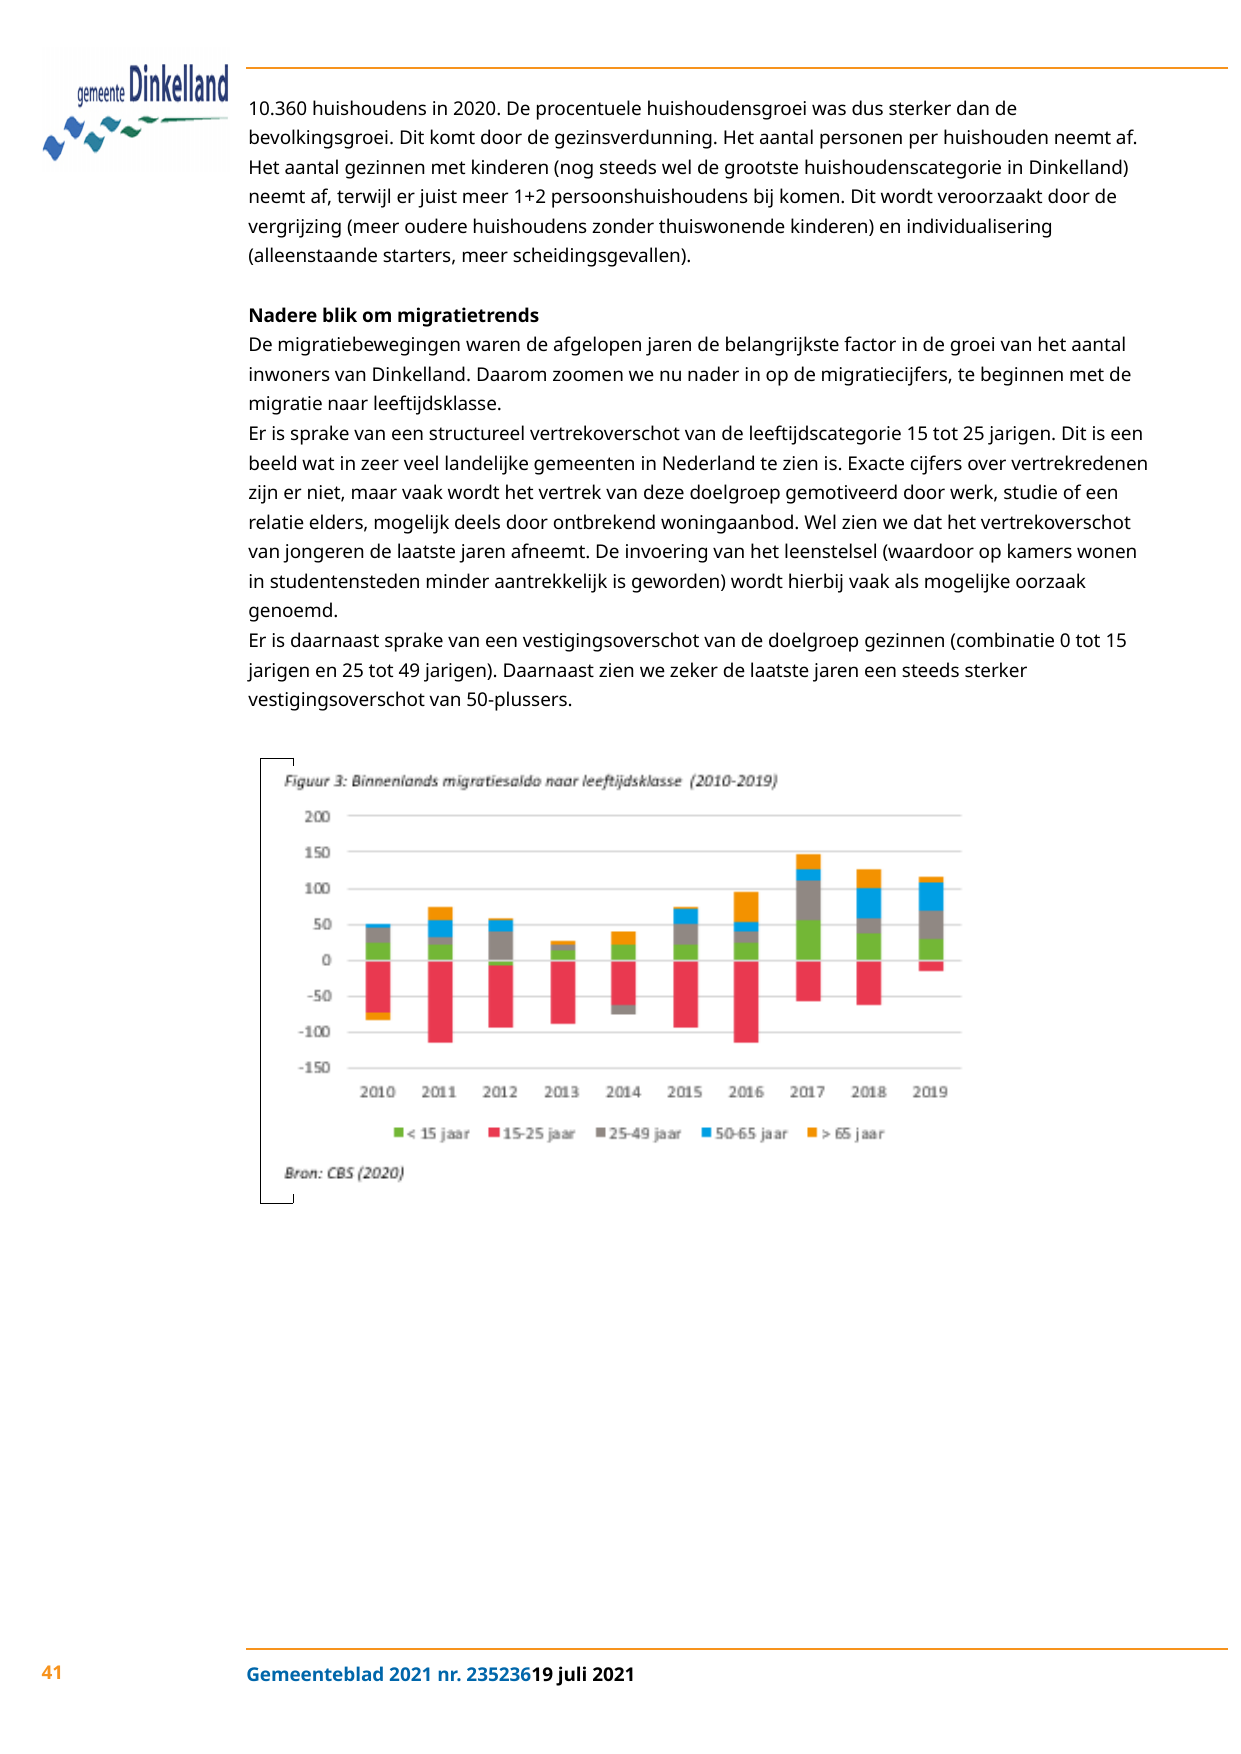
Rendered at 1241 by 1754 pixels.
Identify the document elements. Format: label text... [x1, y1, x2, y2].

text 10.360 huishoudens in 2020. De procentuele huishoudensgroei was dus sterker dan de bevolkingsgroei. Dit komt door de gezinsverdunning. Het aantal personen per huishouden neemt af. Het aantal gezinnen met kinderen (nog steeds wel de grootste huishoudenscategorie in Dinkelland) neemt af, terwijl er juist meer 1+2 persoonshuishoudens bij komen. Dit wordt veroorzaakt door de vergrijzing (meer oudere huishoudens zonder thuiswonende kinderen) en individualisering (alleenstaande starters, meer scheidingsgevallen). [248, 95, 1152, 268]
picture [268, 766, 1008, 1194]
text Nadere blik om migratietrends [248, 302, 1152, 328]
text Er is sprake van een structureel vertrekoverschot van de leeftijdscategorie 15 tot 25 jarigen. Dit is een beeld wat in zeer veel landelijke gemeenten in Nederland te zien is. Exacte cijfers over vertrekredenen zijn er niet, maar vaak wordt het vertrek van deze doelgroep gemotiveerd door werk, studie of een relatie elders, mogelijk deels door ontbrekend woningaanbod. Wel zien we dat het vertrekoverschot van jongeren de laatste jaren afneemt. De invoering van het leenstelsel (waardoor op kamers wonen in studentensteden minder aantrekkelijk is geworden) wordt hierbij vaak als mogelijke oorzaak genoemd. [248, 420, 1152, 623]
text De migratiebewegingen waren de afgelopen jaren de belangrijkste factor in de groei van het aantal inwoners van Dinkelland. Daarom zoomen we nu nader in op de migratiecijfers, te beginnen met de migratie naar leeftijdsklasse. [248, 331, 1152, 416]
text Er is daarnaast sprake van een vestigingsoverschot van de doelgroep gezinnen (combinatie 0 tot 15 jarigen en 25 tot 49 jarigen). Daarnaast zien we zeker de laatste jaren een steeds sterker vestigingsoverschot van 50-plussers. [248, 627, 1152, 712]
picture [41, 47, 231, 172]
